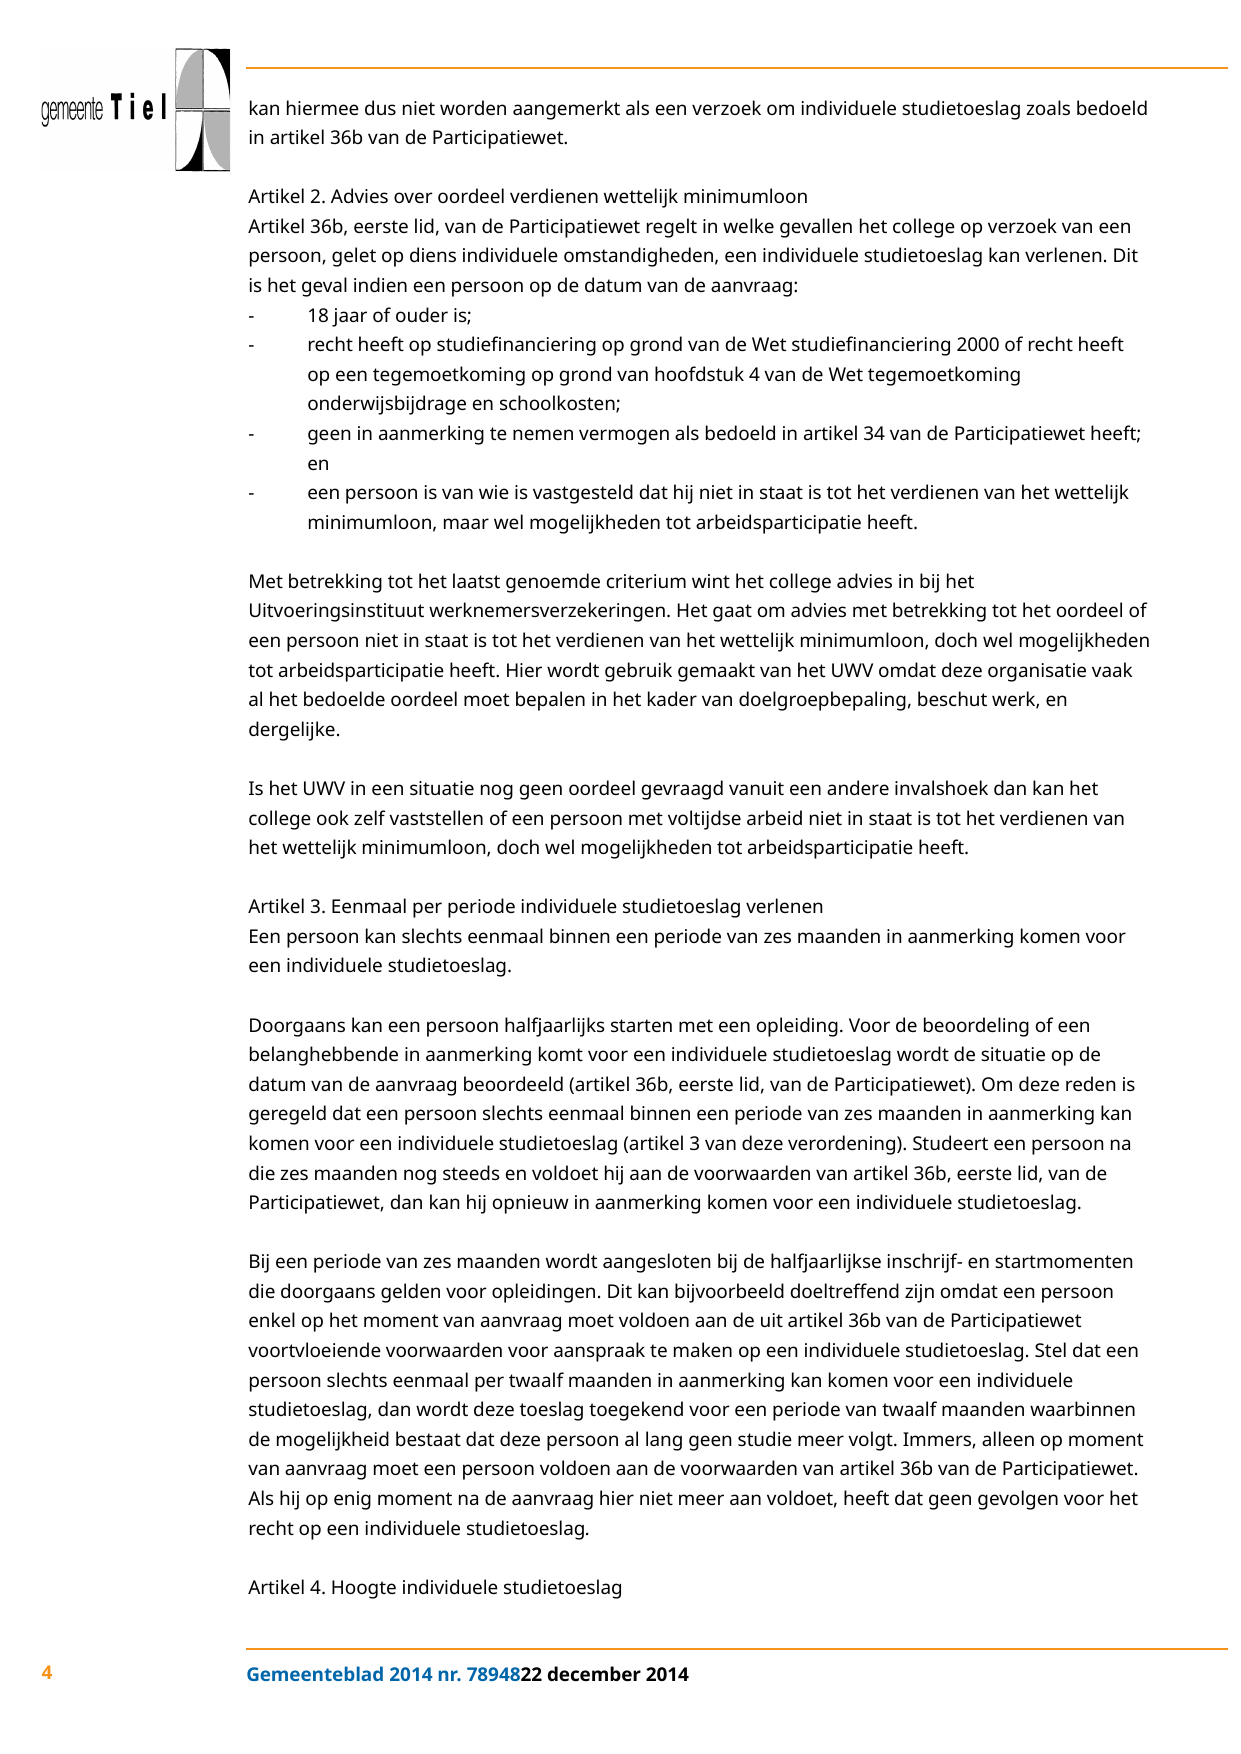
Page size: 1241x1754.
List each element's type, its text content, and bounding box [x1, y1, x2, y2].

text Bij een periode van zes maanden wordt aangesloten bij de halfjaarlijkse inschrijf- en startmomenten die doorgaans gelden voor opleidingen. Dit kan bijvoorbeeld doeltreffend zijn omdat een persoon enkel op het moment van aanvraag moet voldoen aan de uit artikel 36b van de Participatiewet voortvloeiende voorwaarden voor aanspraak te maken op een individuele studietoeslag. Stel dat een persoon slechts eenmaal per twaalf maanden in aanmerking kan komen voor een individuele studietoeslag, dan wordt deze toeslag toegekend voor een periode van twaalf maanden waarbinnen de mogelijkheid bestaat dat deze persoon al lang geen studie meer volgt. Immers, alleen op moment van aanvraag moet een persoon voldoen aan de voorwaarden van artikel 36b van de Participatiewet. Als hij op enig moment na de aanvraag hier niet meer aan voldoet, heeft dat geen gevolgen voor het recht op een individuele studietoeslag. [248, 1248, 1152, 1541]
list een persoon is van wie is vastgesteld dat hij niet in staat is tot het verdienen van het wettelijk minimumloon, maar wel mogelijkheden tot arbeidsparticipatie heeft. [248, 479, 1152, 535]
text Een persoon kan slechts eenmaal binnen een periode van zes maanden in aanmerking komen voor een individuele studietoeslag. [248, 923, 1152, 978]
text Artikel 3. Eenmaal per periode individuele studietoeslag verlenen [248, 893, 1152, 919]
text Doorgaans kan een persoon halfjaarlijks starten met een opleiding. Voor de beoordeling of een belanghebbende in aanmerking komt voor een individuele studietoeslag wordt de situatie op de datum van de aanvraag beoordeeld (artikel 36b, eerste lid, van de Participatiewet). Om deze reden is geregeld dat een persoon slechts eenmaal binnen een periode van zes maanden in aanmerking kan komen voor een individuele studietoeslag (artikel 3 van deze verordening). Studeert een persoon na die zes maanden nog steeds en voldoet hij aan de voorwaarden van artikel 36b, eerste lid, van de Participatiewet, dan kan hij opnieuw in aanmerking komen voor een individuele studietoeslag. [248, 1012, 1152, 1215]
text Artikel 36b, eerste lid, van de Participatiewet regelt in welke gevallen het college op verzoek van een persoon, gelet op diens individuele omstandigheden, een individuele studietoeslag kan verlenen. Dit is het geval indien een persoon op de datum van de aanvraag: [248, 213, 1152, 298]
list recht heeft op studiefinanciering op grond van de Wet studiefinanciering 2000 of recht heeft op een tegemoetkoming op grond van hoofdstuk 4 van de Wet tegemoetkoming onderwijsbijdrage en schoolkosten; [248, 331, 1152, 416]
text Artikel 4. Hoogte individuele studietoeslag [248, 1574, 1152, 1600]
picture [41, 47, 231, 172]
list geen in aanmerking te nemen vermogen als bedoeld in artikel 34 van de Participatiewet heeft; en [248, 420, 1152, 476]
list 18 jaar of ouder is; [248, 302, 1152, 328]
text kan hiermee dus niet worden aangemerkt als een verzoek om individuele studietoeslag zoals bedoeld in artikel 36b van de Participatiewet. [248, 95, 1152, 150]
text Artikel 2. Advies over oordeel verdienen wettelijk minimumloon [248, 183, 1152, 209]
text Is het UWV in een situatie nog geen oordeel gevraagd vanuit een andere invalshoek dan kan het college ook zelf vaststellen of een persoon met voltijdse arbeid niet in staat is tot het verdienen van het wettelijk minimumloon, doch wel mogelijkheden tot arbeidsparticipatie heeft. [248, 775, 1152, 860]
text Met betrekking tot het laatst genoemde criterium wint het college advies in bij het Uitvoeringsinstituut werknemersverzekeringen. Het gaat om advies met betrekking tot het oordeel of een persoon niet in staat is tot het verdienen van het wettelijk minimumloon, doch wel mogelijkheden tot arbeidsparticipatie heeft. Hier wordt gebruik gemaakt van het UWV omdat deze organisatie vaak al het bedoelde oordeel moet bepalen in het kader van doelgroepbepaling, beschut werk, en dergelijke. [248, 568, 1152, 742]
